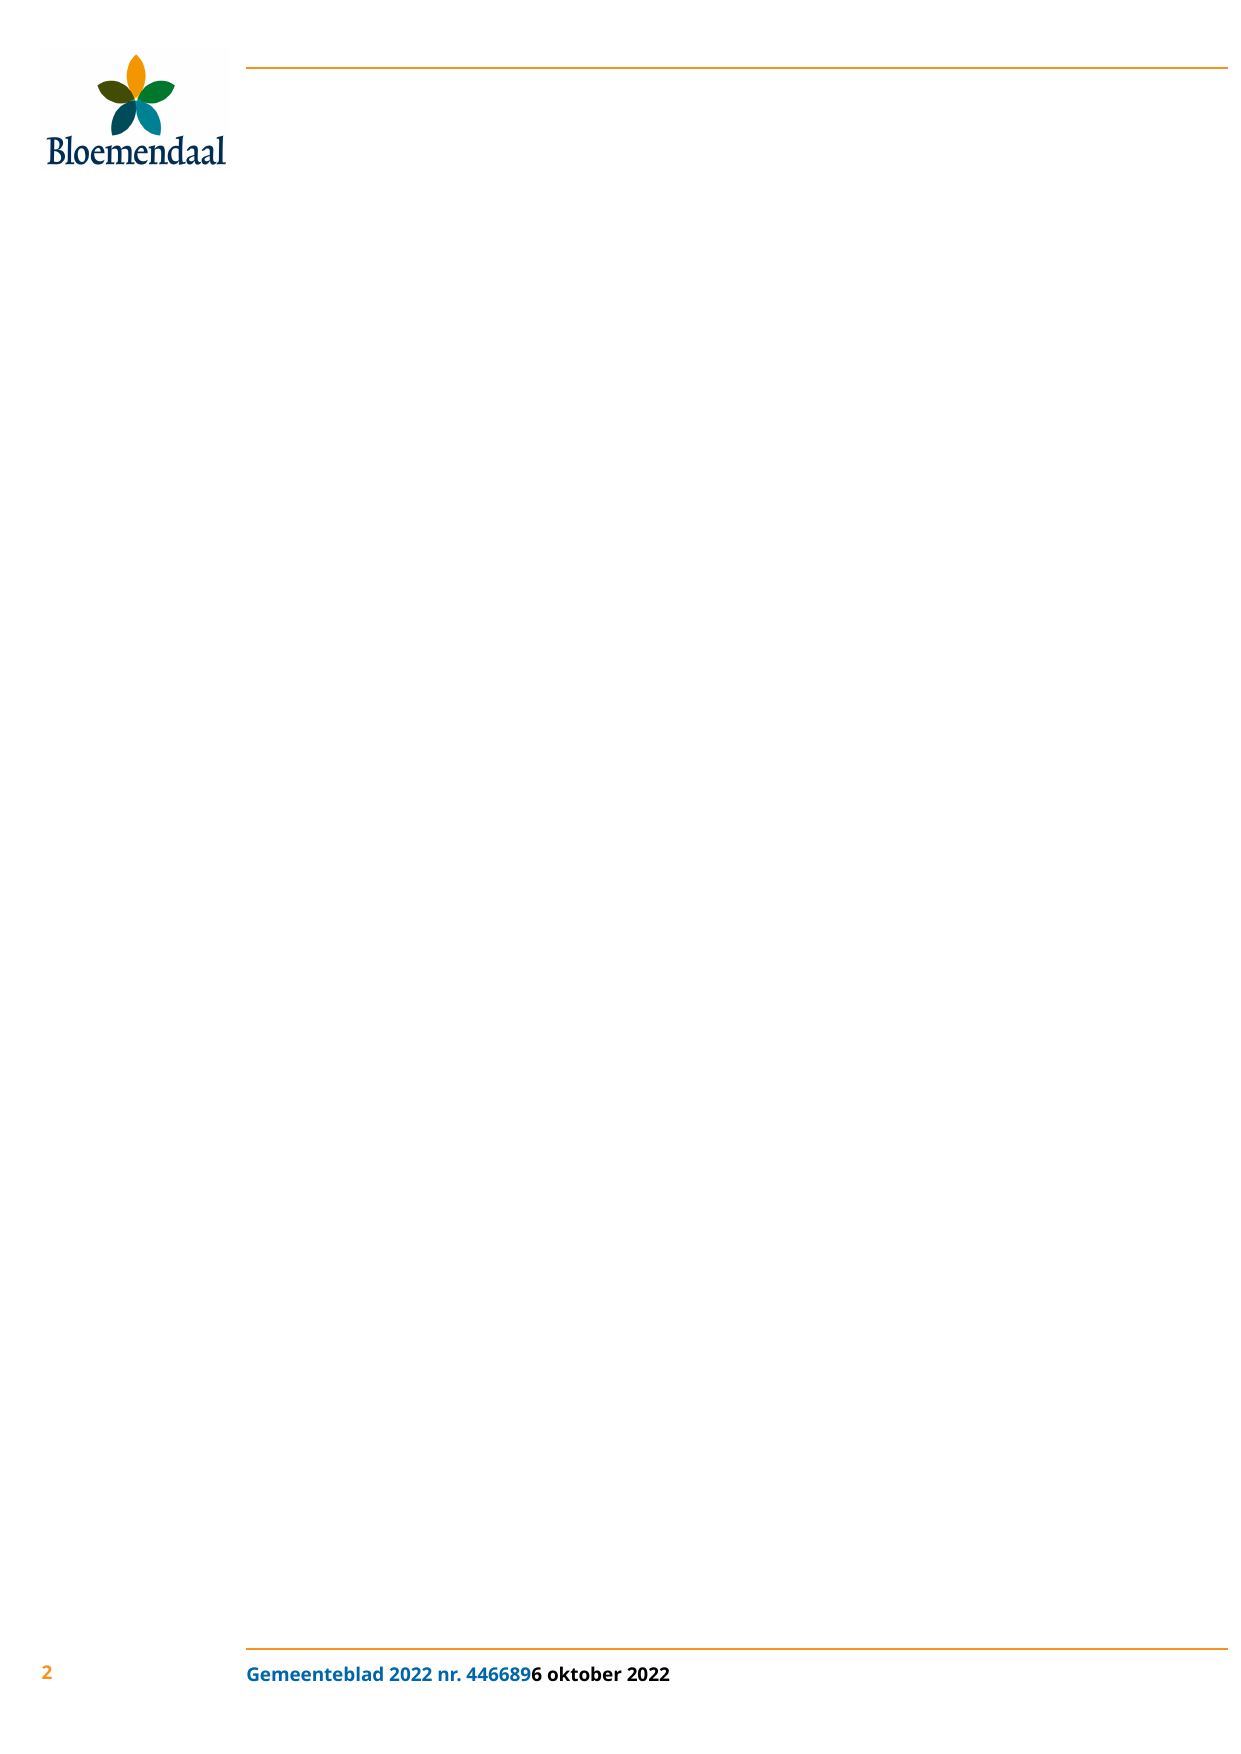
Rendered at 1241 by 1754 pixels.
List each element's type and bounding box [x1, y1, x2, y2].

picture [41, 47, 231, 172]
